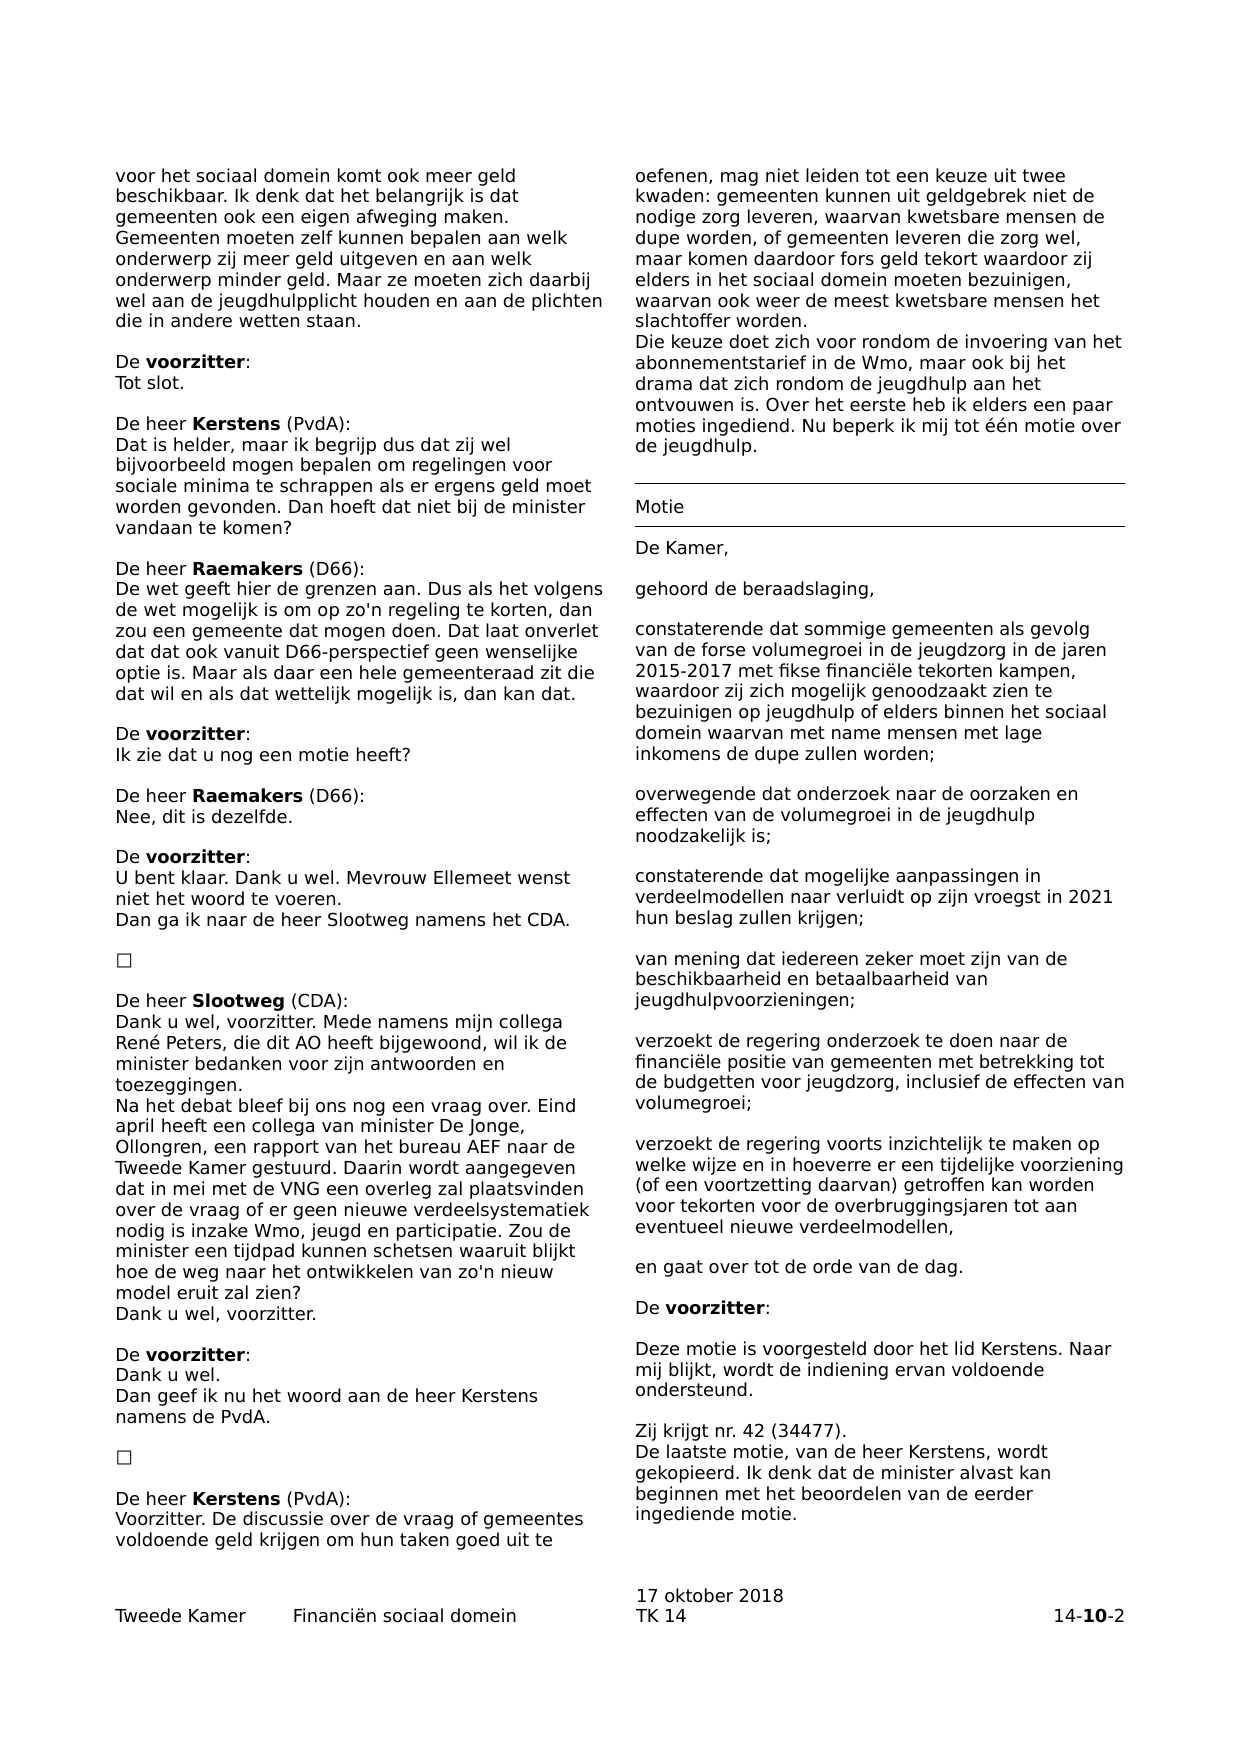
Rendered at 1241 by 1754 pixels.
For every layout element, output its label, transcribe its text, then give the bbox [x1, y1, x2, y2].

text De Kamer, [635, 538, 1125, 558]
text oefenen, mag niet leiden tot een keuze uit twee kwaden: gemeenten kunnen uit geldgebrek niet de nodige zorg leveren, waarvan kwetsbare mensen de dupe worden, of gemeenten leveren die zorg wel, maar komen daardoor fors geld tekort waardoor zij elders in het sociaal domein moeten bezuinigen, waarvan ook weer de meest kwetsbare mensen het slachtoffer worden. [635, 165, 1125, 332]
text gehoord de beraadslaging, [635, 578, 1125, 599]
text Nee, dit is dezelfde. [115, 806, 605, 827]
text De voorzitter: [115, 724, 605, 745]
text verzoekt de regering voorts inzichtelijk te maken op welke wijze en in hoeverre er een tijdelijke voorziening (of een voortzetting daarvan) getroffen kan worden voor tekorten voor de overbruggingsjaren tot aan eventueel nieuwe verdeelmodellen, [635, 1134, 1125, 1237]
text De heer Raemakers (D66): [115, 786, 605, 806]
text Voorzitter. De discussie over de vraag of gemeentes voldoende geld krijgen om hun taken goed uit te [115, 1509, 605, 1551]
text constaterende dat mogelijke aanpassingen in verdeelmodellen naar verluidt op zijn vroegst in 2021 hun beslag zullen krijgen; [635, 866, 1125, 928]
text De heer Kerstens (PvdA): [115, 1488, 605, 1509]
text voor het sociaal domein komt ook meer geld beschikbaar. Ik denk dat het belangrijk is dat gemeenten ook een eigen afweging maken. Gemeenten moeten zelf kunnen bepalen aan welk onderwerp zij meer geld uitgeven en aan welk onderwerp minder geld. Maar ze moeten zich daarbij wel aan de jeugdhulpplicht houden en aan de plichten die in andere wetten staan. [115, 165, 605, 332]
text Dat is helder, maar ik begrijp dus dat zij wel bijvoorbeeld mogen bepalen om regelingen voor sociale minima te schrappen als er ergens geld moet worden gevonden. Dan hoeft dat niet bij de minister vandaan te komen? [115, 434, 605, 538]
text Dan geef ik nu het woord aan de heer Kerstens namens de PvdA. [115, 1386, 605, 1428]
text Dan ga ik naar de heer Slootweg namens het CDA. [115, 910, 605, 931]
text Ik zie dat u nog een motie heeft? [115, 745, 605, 766]
text De heer Kerstens (PvdA): [115, 413, 605, 434]
text verzoekt de regering onderzoek te doen naar de financiële positie van gemeenten met betrekking tot de budgetten voor jeugdzorg, inclusief de effecten van volumegroei; [635, 1031, 1125, 1114]
text De voorzitter: [115, 847, 605, 868]
text De voorzitter: [115, 1344, 605, 1365]
text Dank u wel, voorzitter. [115, 1304, 605, 1324]
text De wet geeft hier de grenzen aan. Dus als het volgens de wet mogelijk is om op zo'n regeling te korten, dan zou een gemeente dat mogen doen. Dat laat onverlet dat dat ook vanuit D66-perspectief geen wenselijke optie is. Maar als daar een hele gemeenteraad zit die dat wil en als dat wettelijk mogelijk is, dan kan dat. [115, 579, 605, 704]
text constaterende dat sommige gemeenten als gevolg van de forse volumegroei in de jeugdzorg in de jaren 2015-2017 met fikse financiële tekorten kampen, waardoor zij zich mogelijk genoodzaakt zien te bezuinigen op jeugdhulp of elders binnen het sociaal domein waarvan met name mensen met lage inkomens de dupe zullen worden; [635, 619, 1125, 764]
text en gaat over tot de orde van de dag. [635, 1257, 1125, 1278]
text ⬜ [115, 1448, 605, 1468]
text Die keuze doet zich voor rondom de invoering van het abonnementstarief in de Wmo, maar ook bij het drama dat zich rondom de jeugdhulp aan het ontvouwen is. Over het eerste heb ik elders een paar moties ingediend. Nu beperk ik mij tot één motie over de jeugdhulp. [635, 332, 1125, 457]
text Dank u wel. [115, 1365, 605, 1386]
text Dank u wel, voorzitter. Mede namens mijn collega René Peters, die dit AO heeft bijgewoond, wil ik de minister bedanken voor zijn antwoorden en toezeggingen. [115, 1012, 605, 1095]
text De voorzitter: [115, 352, 605, 373]
text Zij krijgt nr. 42 (34477). [635, 1421, 1125, 1442]
text overwegende dat onderzoek naar de oorzaken en effecten van de volumegroei in de jeugdhulp noodzakelijk is; [635, 784, 1125, 846]
text Na het debat bleef bij ons nog een vraag over. Eind april heeft een collega van minister De Jonge, Ollongren, een rapport van het bureau AEF naar de Tweede Kamer gestuurd. Daarin wordt aangegeven dat in mei met de VNG een overleg zal plaatsvinden over de vraag of er geen nieuwe verdeelsystematiek nodig is inzake Wmo, jeugd en participatie. Zou de minister een tijdpad kunnen schetsen waaruit blijkt hoe de weg naar het ontwikkelen van zo'n nieuw model eruit zal zien? [115, 1095, 605, 1304]
text De heer Slootweg (CDA): [115, 991, 605, 1012]
text Deze motie is voorgesteld door het lid Kerstens. Naar mij blijkt, wordt de indiening ervan voldoende ondersteund. [635, 1339, 1125, 1401]
text Tot slot. [115, 373, 605, 393]
text De voorzitter: [635, 1298, 1125, 1319]
text De laatste motie, van de heer Kerstens, wordt gekopieerd. Ik denk dat de minister alvast kan beginnen met het beoordelen van de eerder ingediende motie. [635, 1442, 1125, 1525]
text U bent klaar. Dank u wel. Mevrouw Ellemeet wenst niet het woord te voeren. [115, 868, 605, 910]
text De heer Raemakers (D66): [115, 558, 605, 579]
text Motie [635, 497, 1125, 518]
text ⬜ [115, 951, 605, 971]
text van mening dat iedereen zeker moet zijn van de beschikbaarheid en betaalbaarheid van jeugdhulpvoorzieningen; [635, 948, 1125, 1011]
